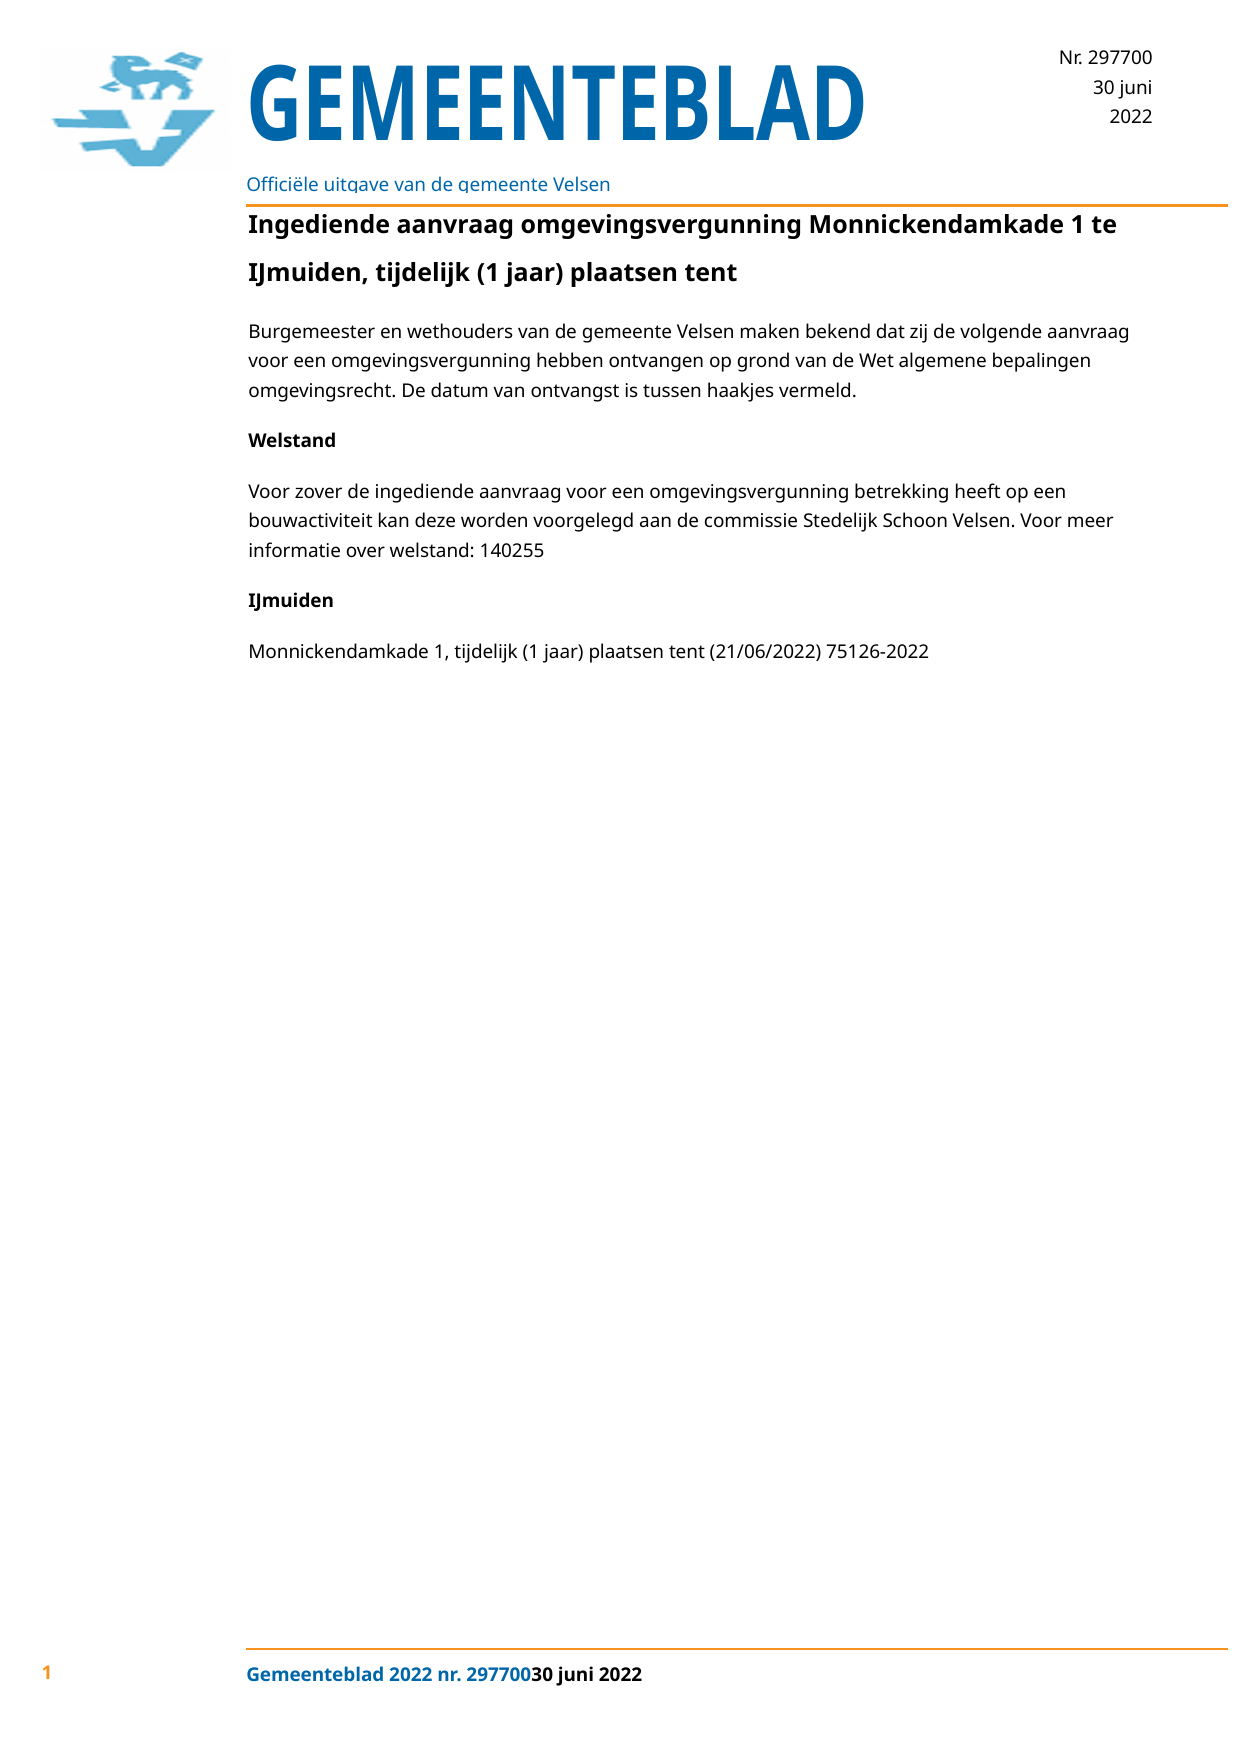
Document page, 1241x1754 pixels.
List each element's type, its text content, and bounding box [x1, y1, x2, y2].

text Monnickendamkade 1, tijdelijk (1 jaar) plaatsen tent (21/06/2022) 75126-2022 [248, 638, 1152, 664]
picture [41, 47, 231, 172]
text Ingediende aanvraag omgevingsvergunning Monnickendamkade 1 te IJmuiden, tijdelijk (1 jaar) plaatsen tent [248, 207, 1152, 288]
text Burgemeester en wethouders van de gemeente Velsen maken bekend dat zij de volgende aanvraag voor een omgevingsvergunning hebben ontvangen op grond van de Wet algemene bepalingen omgevingsrecht. De datum van ontvangst is tussen haakjes vermeld. [248, 318, 1152, 403]
text Voor zover de ingediende aanvraag voor een omgevingsvergunning betrekking heeft op een bouwactiviteit kan deze worden voorgelegd aan de commissie Stedelijk Schoon Velsen. Voor meer informatie over welstand: 140255 [248, 478, 1152, 563]
text IJmuiden [248, 587, 1152, 613]
text Welstand [248, 427, 1152, 453]
